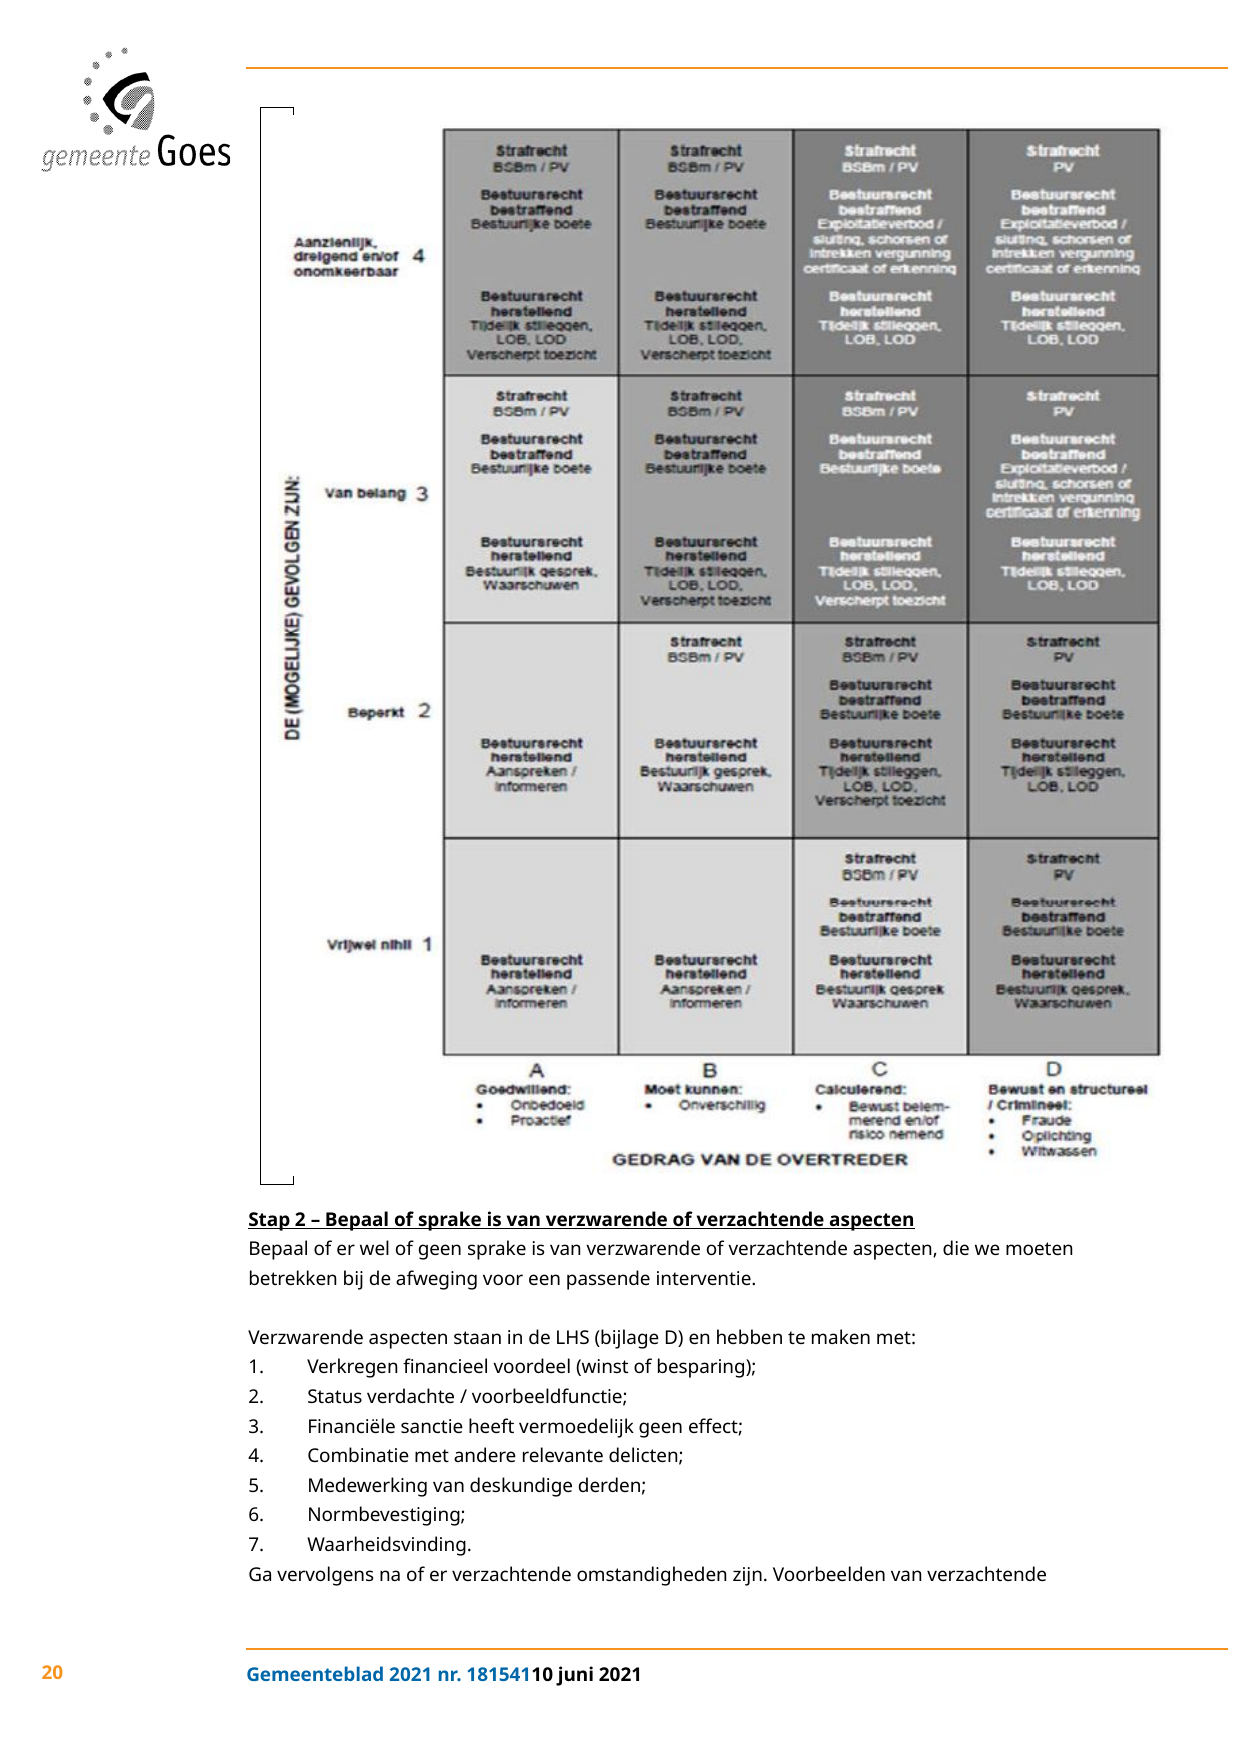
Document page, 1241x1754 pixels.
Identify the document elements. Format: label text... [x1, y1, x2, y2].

picture [268, 115, 1173, 1176]
list Status verdachte / voorbeeldfunctie; [248, 1383, 1152, 1409]
text Verzwarende aspecten staan in de LHS (bijlage D) en hebben te maken met: [248, 1324, 1152, 1350]
list Combinatie met andere relevante delicten; [248, 1442, 1152, 1468]
text Stap 2 – Bepaal of sprake is van verzwarende of verzachtende aspecten [248, 1206, 1152, 1231]
list Verkregen financieel voordeel (winst of besparing); [248, 1354, 1152, 1379]
list Waarheidsvinding. [248, 1531, 1152, 1557]
text Ga vervolgens na of er verzachtende omstandigheden zijn. Voorbeelden van verzachtende [248, 1561, 1152, 1586]
text Bepaal of er wel of geen sprake is van verzwarende of verzachtende aspecten, die we moeten betrekken bij de afweging voor een passende interventie. [248, 1235, 1152, 1291]
list Medewerking van deskundige derden; [248, 1472, 1152, 1498]
list Normbevestiging; [248, 1502, 1152, 1527]
picture [41, 47, 231, 172]
list Financiële sanctie heeft vermoedelijk geen effect; [248, 1413, 1152, 1438]
